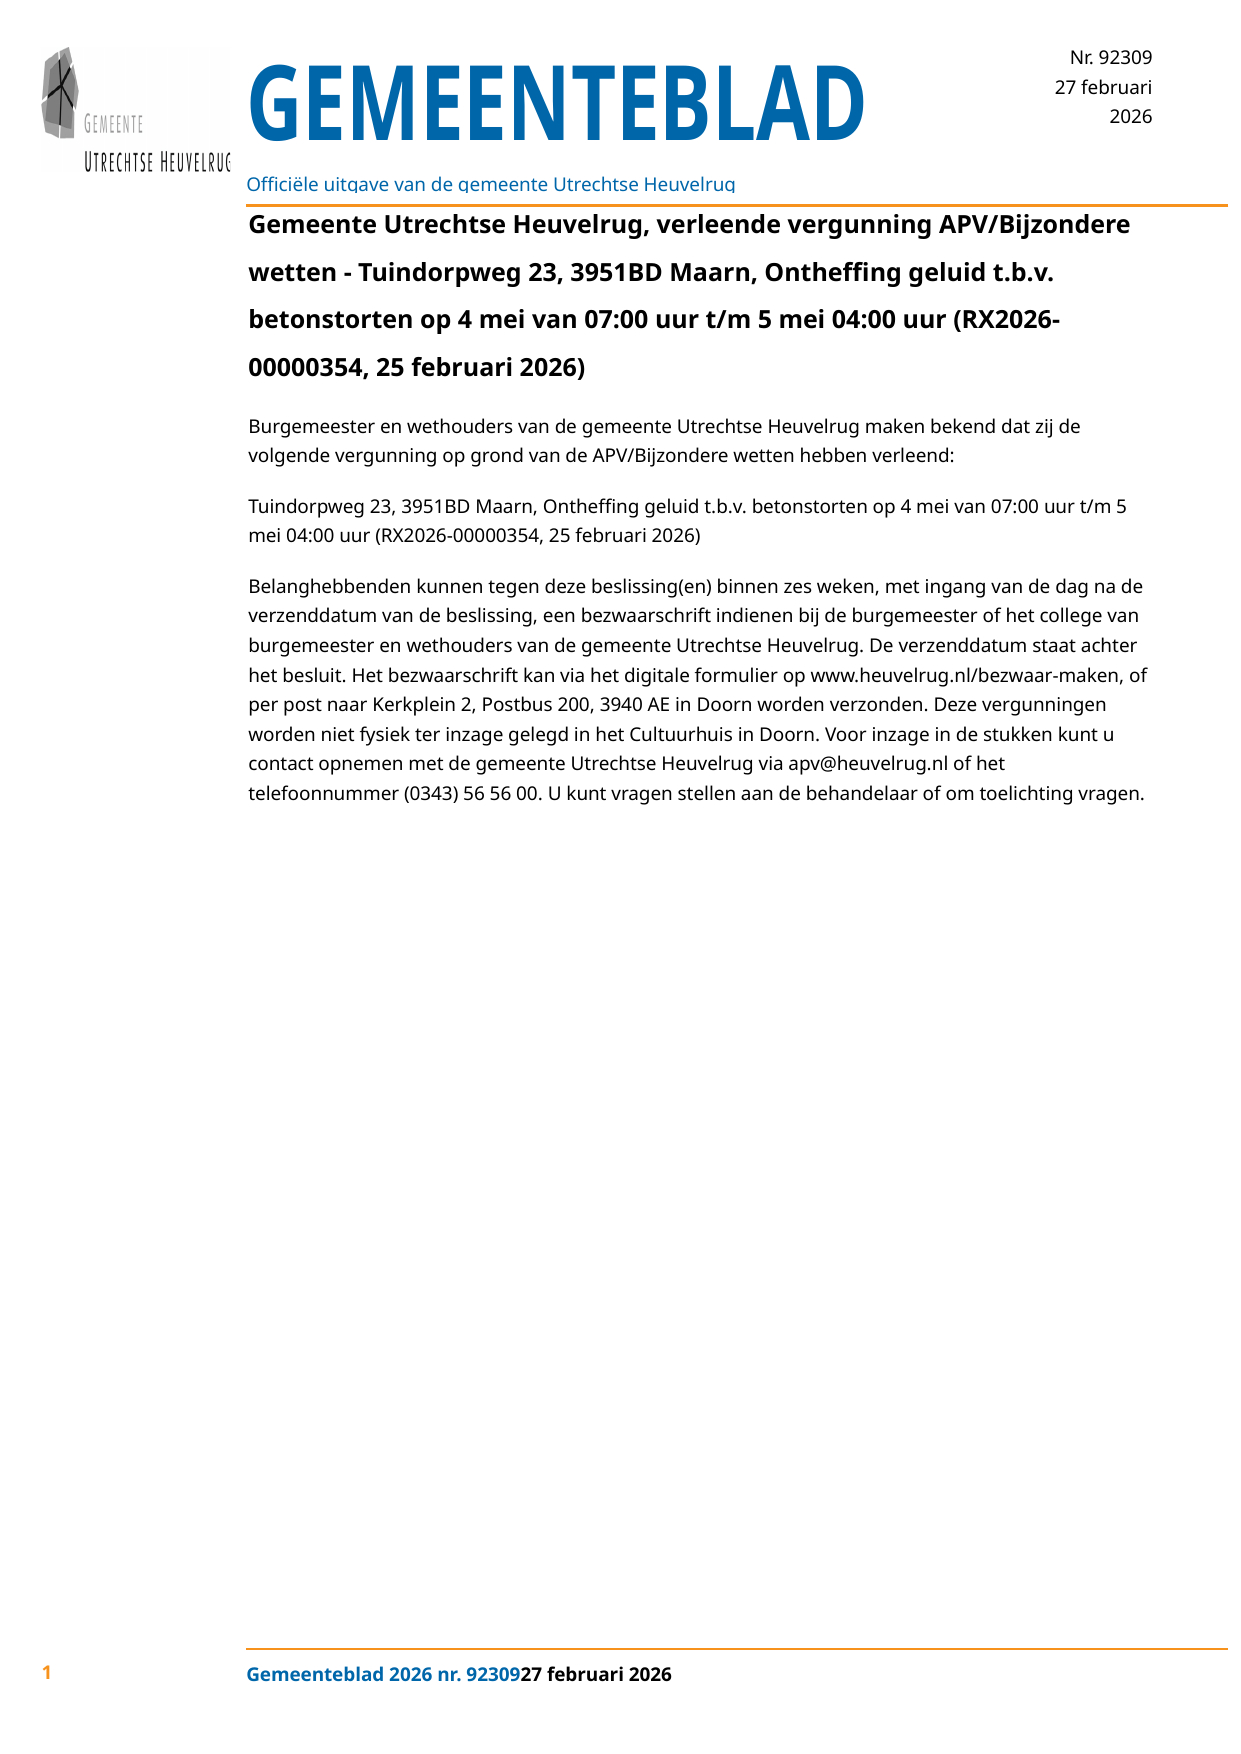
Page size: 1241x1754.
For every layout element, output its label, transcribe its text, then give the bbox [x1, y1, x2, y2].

text Gemeente Utrechtse Heuvelrug, verleende vergunning APV/Bijzondere wetten - Tuindorpweg 23, 3951BD Maarn, Ontheffing geluid t.b.v. betonstorten op 4 mei van 07:00 uur t/m 5 mei 04:00 uur (RX2026-00000354, 25 februari 2026) [248, 207, 1152, 384]
text Burgemeester en wethouders van de gemeente Utrechtse Heuvelrug maken bekend dat zij de volgende vergunning op grond van de APV/Bijzondere wetten hebben verleend: [248, 413, 1152, 468]
text Tuindorpweg 23, 3951BD Maarn, Ontheffing geluid t.b.v. betonstorten op 4 mei van 07:00 uur t/m 5 mei 04:00 uur (RX2026-00000354, 25 februari 2026) [248, 493, 1152, 548]
picture [41, 47, 231, 172]
text Belanghebbenden kunnen tegen deze beslissing(en) binnen zes weken, met ingang van de dag na de verzenddatum van de beslissing, een bezwaarschrift indienen bij de burgemeester of het college van burgemeester en wethouders van de gemeente Utrechtse Heuvelrug. De verzenddatum staat achter het besluit. Het bezwaarschrift kan via het digitale formulier op www.heuvelrug.nl/bezwaar-maken, of per post naar Kerkplein 2, Postbus 200, 3940 AE in Doorn worden verzonden. Deze vergunningen worden niet fysiek ter inzage gelegd in het Cultuurhuis in Doorn. Voor inzage in de stukken kunt u contact opnemen met de gemeente Utrechtse Heuvelrug via apv@heuvelrug.nl of het telefoonnummer (0343) 56 56 00. U kunt vragen stellen aan de behandelaar of om toelichting vragen. [248, 573, 1152, 806]
